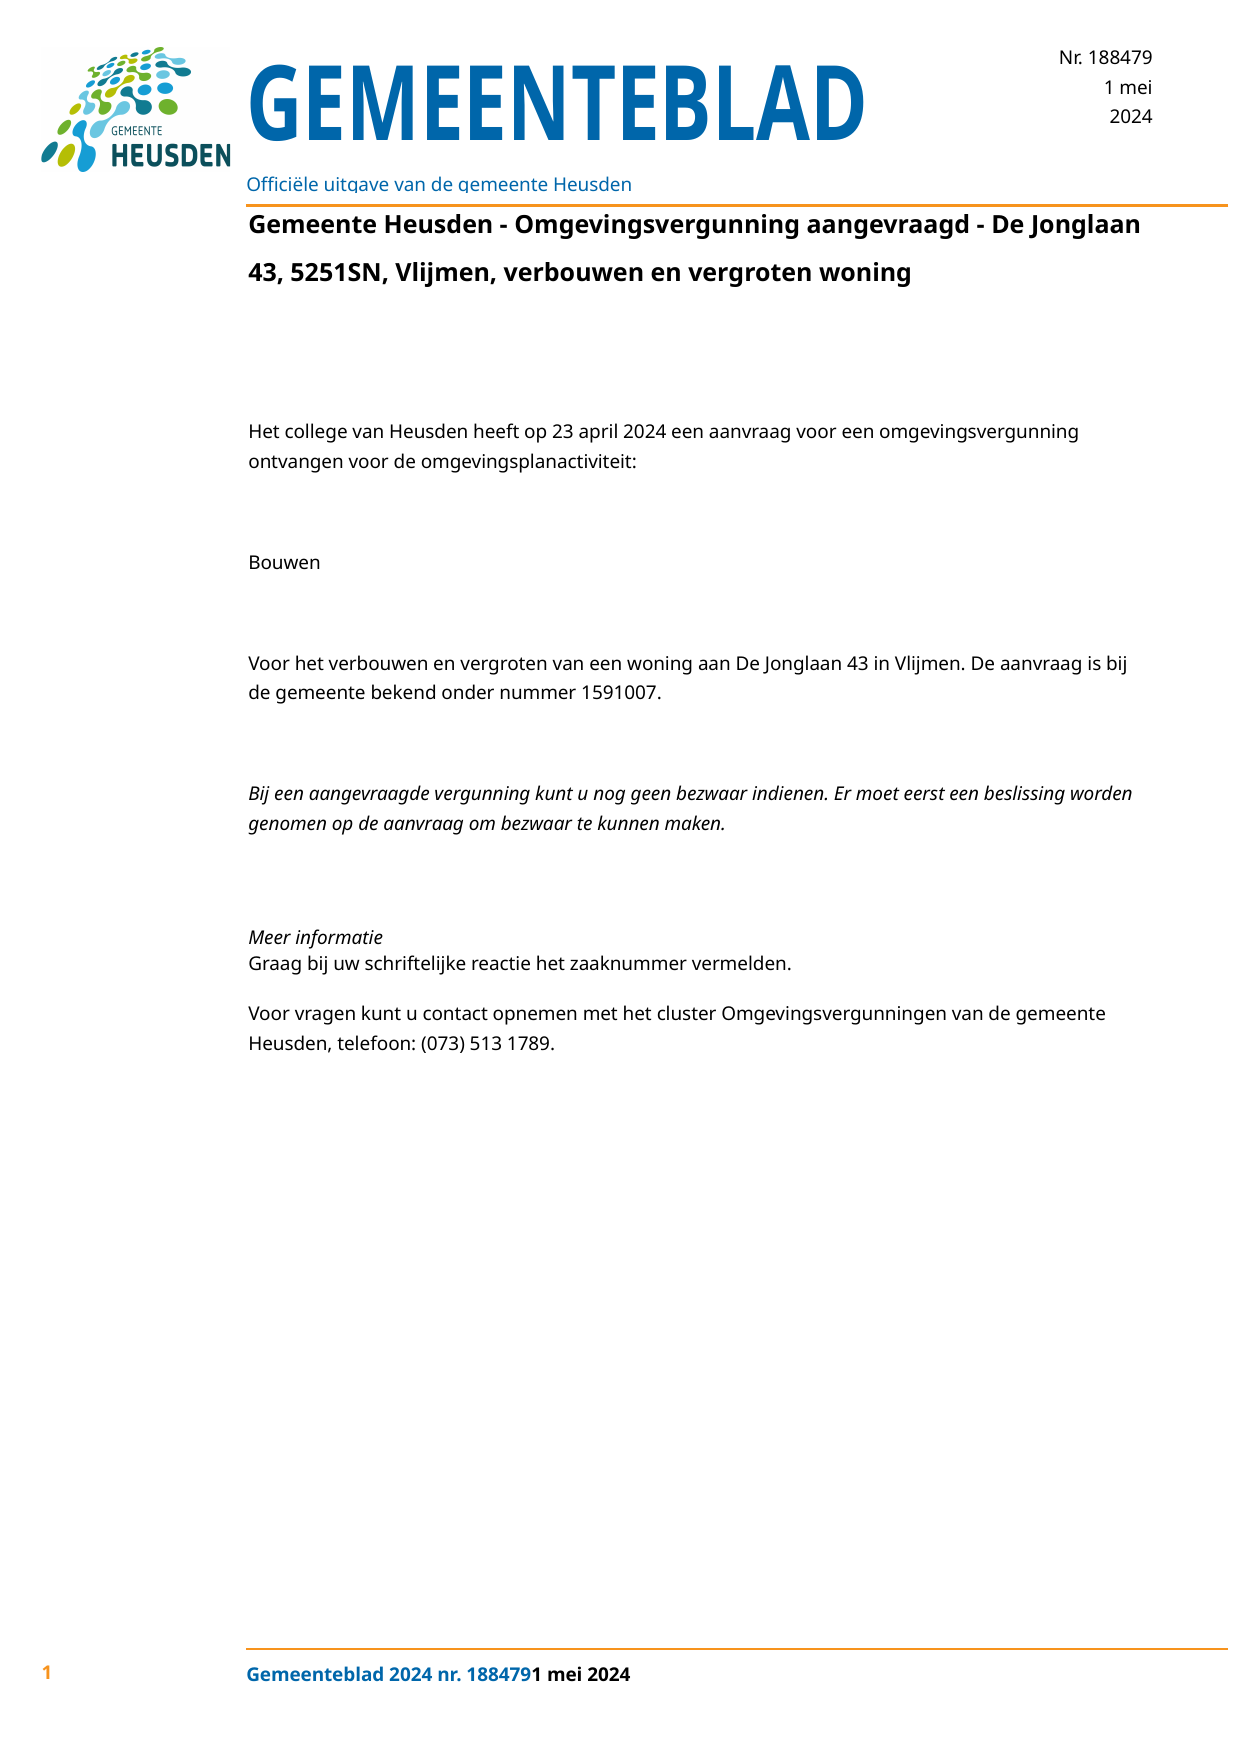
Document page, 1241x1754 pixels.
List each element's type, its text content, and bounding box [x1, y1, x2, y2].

text Bouwen [248, 549, 1152, 575]
text Voor het verbouwen en vergroten van een woning aan De Jonglaan 43 in Vlijmen. De aanvraag is bij de gemeente bekend onder nummer 1591007. [248, 650, 1152, 705]
picture [41, 47, 231, 172]
text Bij een aangevraagde vergunning kunt u nog geen bezwaar indienen. Er moet eerst een beslissing worden genomen op de aanvraag om bezwaar te kunnen maken. [248, 780, 1152, 836]
text Gemeente Heusden - Omgevingsvergunning aangevraagd - De Jonglaan 43, 5251SN, Vlijmen, verbouwen en vergroten woning [248, 207, 1152, 288]
text Het college van Heusden heeft op 23 april 2024 een aanvraag voor een omgevingsvergunning ontvangen voor de omgevingsplanactiviteit: [248, 419, 1152, 474]
text Meer informatie [248, 924, 1152, 950]
text Voor vragen kunt u contact opnemen met het cluster Omgevingsvergunningen van de gemeente Heusden, telefoon: (073) 513 1789. [248, 1001, 1152, 1056]
text Graag bij uw schriftelijke reactie het zaaknummer vermelden. [248, 950, 1152, 976]
